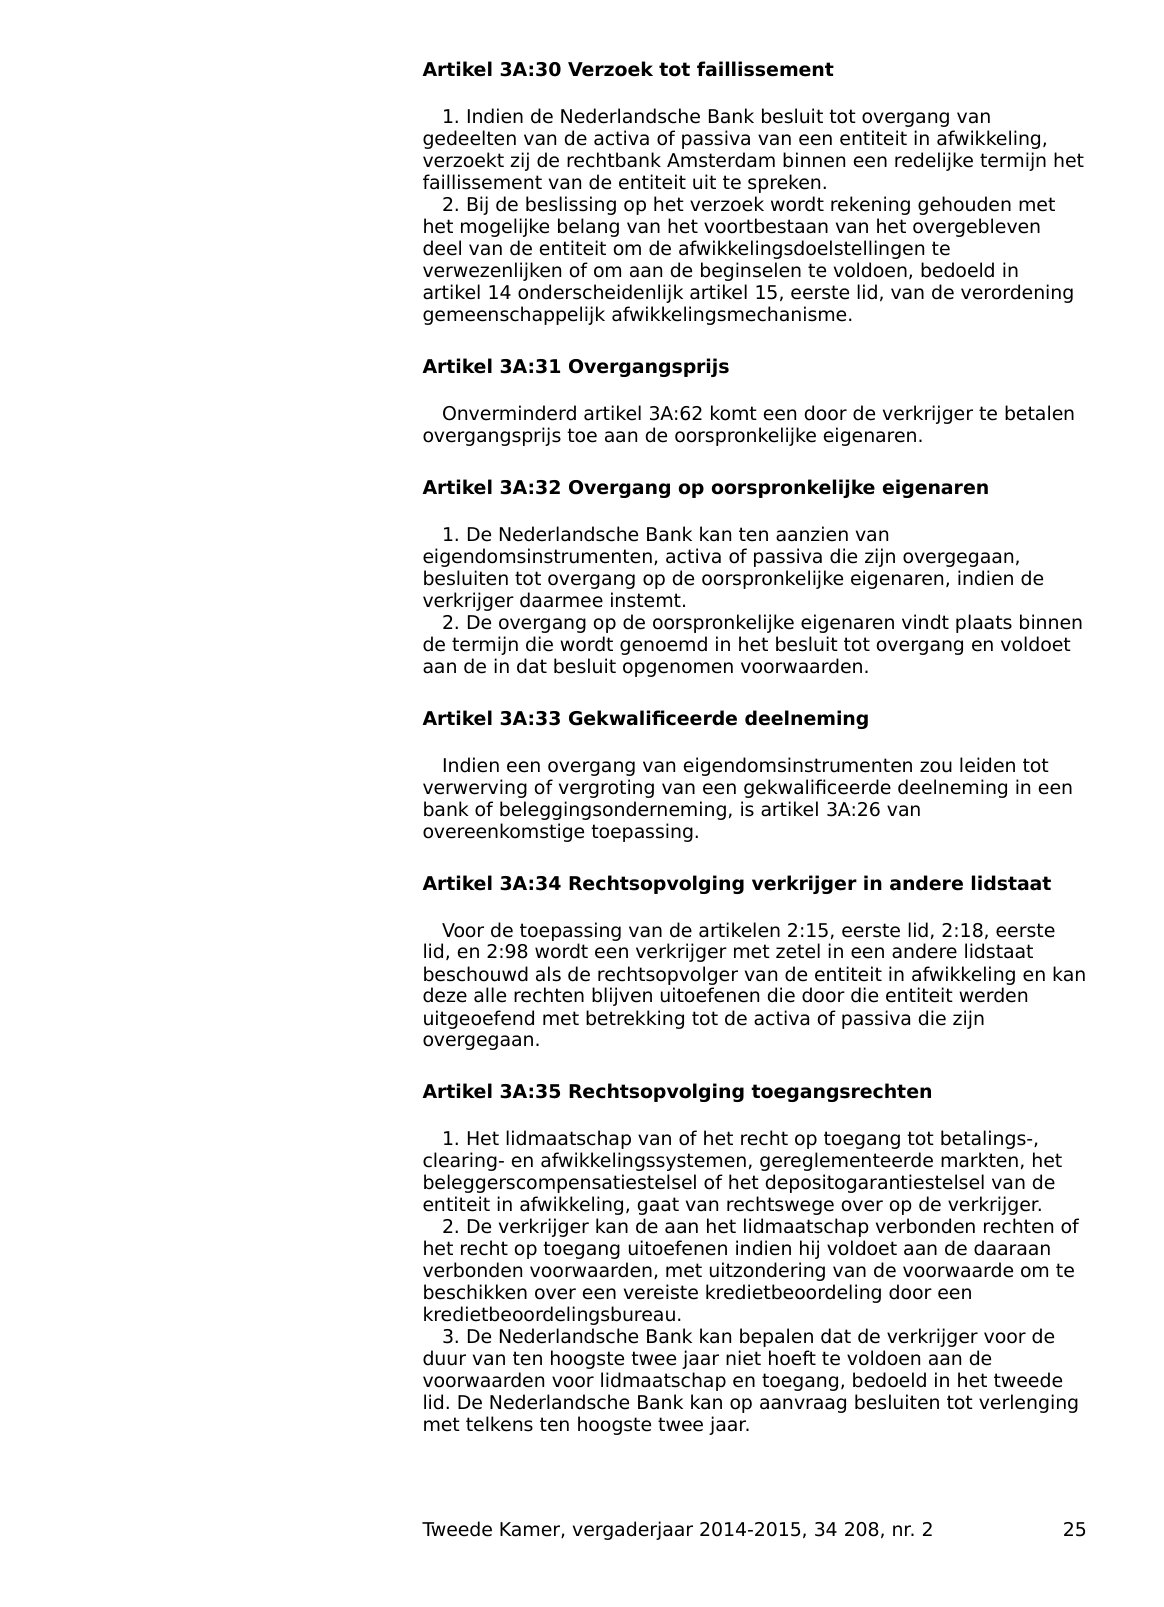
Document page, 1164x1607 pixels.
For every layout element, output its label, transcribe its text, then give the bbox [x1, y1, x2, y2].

text Onverminderd artikel 3A:62 komt een door de verkrijger te betalen overgangsprijs toe aan de oorspronkelijke eigenaren. [422, 403, 1087, 447]
text 2. Bij de beslissing op het verzoek wordt rekening gehouden met het mogelijke belang van het voortbestaan van het overgebleven deel van de entiteit om de afwikkelingsdoelstellingen te verwezenlijken of om aan de beginselen te voldoen, bedoeld in artikel 14 onderscheidenlijk artikel 15, eerste lid, van de verordening gemeenschappelijk afwikkelingsmechanisme. [422, 194, 1087, 326]
text 1. Indien de Nederlandsche Bank besluit tot overgang van gedeelten van de activa of passiva van een entiteit in afwikkeling, verzoekt zij de rechtbank Amsterdam binnen een redelijke termijn het faillissement van de entiteit uit te spreken. [422, 106, 1087, 194]
subtitle Artikel 3A:33 Gekwalificeerde deelneming [422, 708, 1087, 729]
text Indien een overgang van eigendomsinstrumenten zou leiden tot verwerving of vergroting van een gekwalificeerde deelneming in een bank of beleggingsonderneming, is artikel 3A:26 van overeenkomstige toepassing. [422, 754, 1087, 842]
subtitle Artikel 3A:31 Overgangsprijs [422, 356, 1087, 378]
subtitle Artikel 3A:35 Rechtsopvolging toegangsrechten [422, 1081, 1087, 1103]
text 3. De Nederlandsche Bank kan bepalen dat de verkrijger voor de duur van ten hoogste twee jaar niet hoeft te voldoen aan de voorwaarden voor lidmaatschap en toegang, bedoeld in het tweede lid. De Nederlandsche Bank kan op aanvraag besluiten tot verlenging met telkens ten hoogste twee jaar. [422, 1326, 1087, 1436]
subtitle Artikel 3A:30 Verzoek tot faillissement [422, 59, 1087, 81]
text Voor de toepassing van de artikelen 2:15, eerste lid, 2:18, eerste lid, en 2:98 wordt een verkrijger met zetel in een andere lidstaat beschouwd als de rechtsopvolger van de entiteit in afwikkeling en kan deze alle rechten blijven uitoefenen die door die entiteit werden uitgeoefend met betrekking tot de activa of passiva die zijn overgegaan. [422, 919, 1087, 1051]
text 2. De overgang op de oorspronkelijke eigenaren vindt plaats binnen de termijn die wordt genoemd in het besluit tot overgang en voldoet aan de in dat besluit opgenomen voorwaarden. [422, 612, 1087, 678]
text 2. De verkrijger kan de aan het lidmaatschap verbonden rechten of het recht op toegang uitoefenen indien hij voldoet aan de daaraan verbonden voorwaarden, met uitzondering van de voorwaarde om te beschikken over een vereiste kredietbeoordeling door een kredietbeoordelingsbureau. [422, 1216, 1087, 1326]
subtitle Artikel 3A:32 Overgang op oorspronkelijke eigenaren [422, 477, 1087, 499]
text 1. De Nederlandsche Bank kan ten aanzien van eigendomsinstrumenten, activa of passiva die zijn overgegaan, besluiten tot overgang op de oorspronkelijke eigenaren, indien de verkrijger daarmee instemt. [422, 524, 1087, 612]
text 1. Het lidmaatschap van of het recht op toegang tot betalings-, clearing- en afwikkelingssystemen, gereglementeerde markten, het beleggerscompensatiestelsel of het depositogarantiestelsel van de entiteit in afwikkeling, gaat van rechtswege over op de verkrijger. [422, 1128, 1087, 1216]
subtitle Artikel 3A:34 Rechtsopvolging verkrijger in andere lidstaat [422, 872, 1087, 894]
